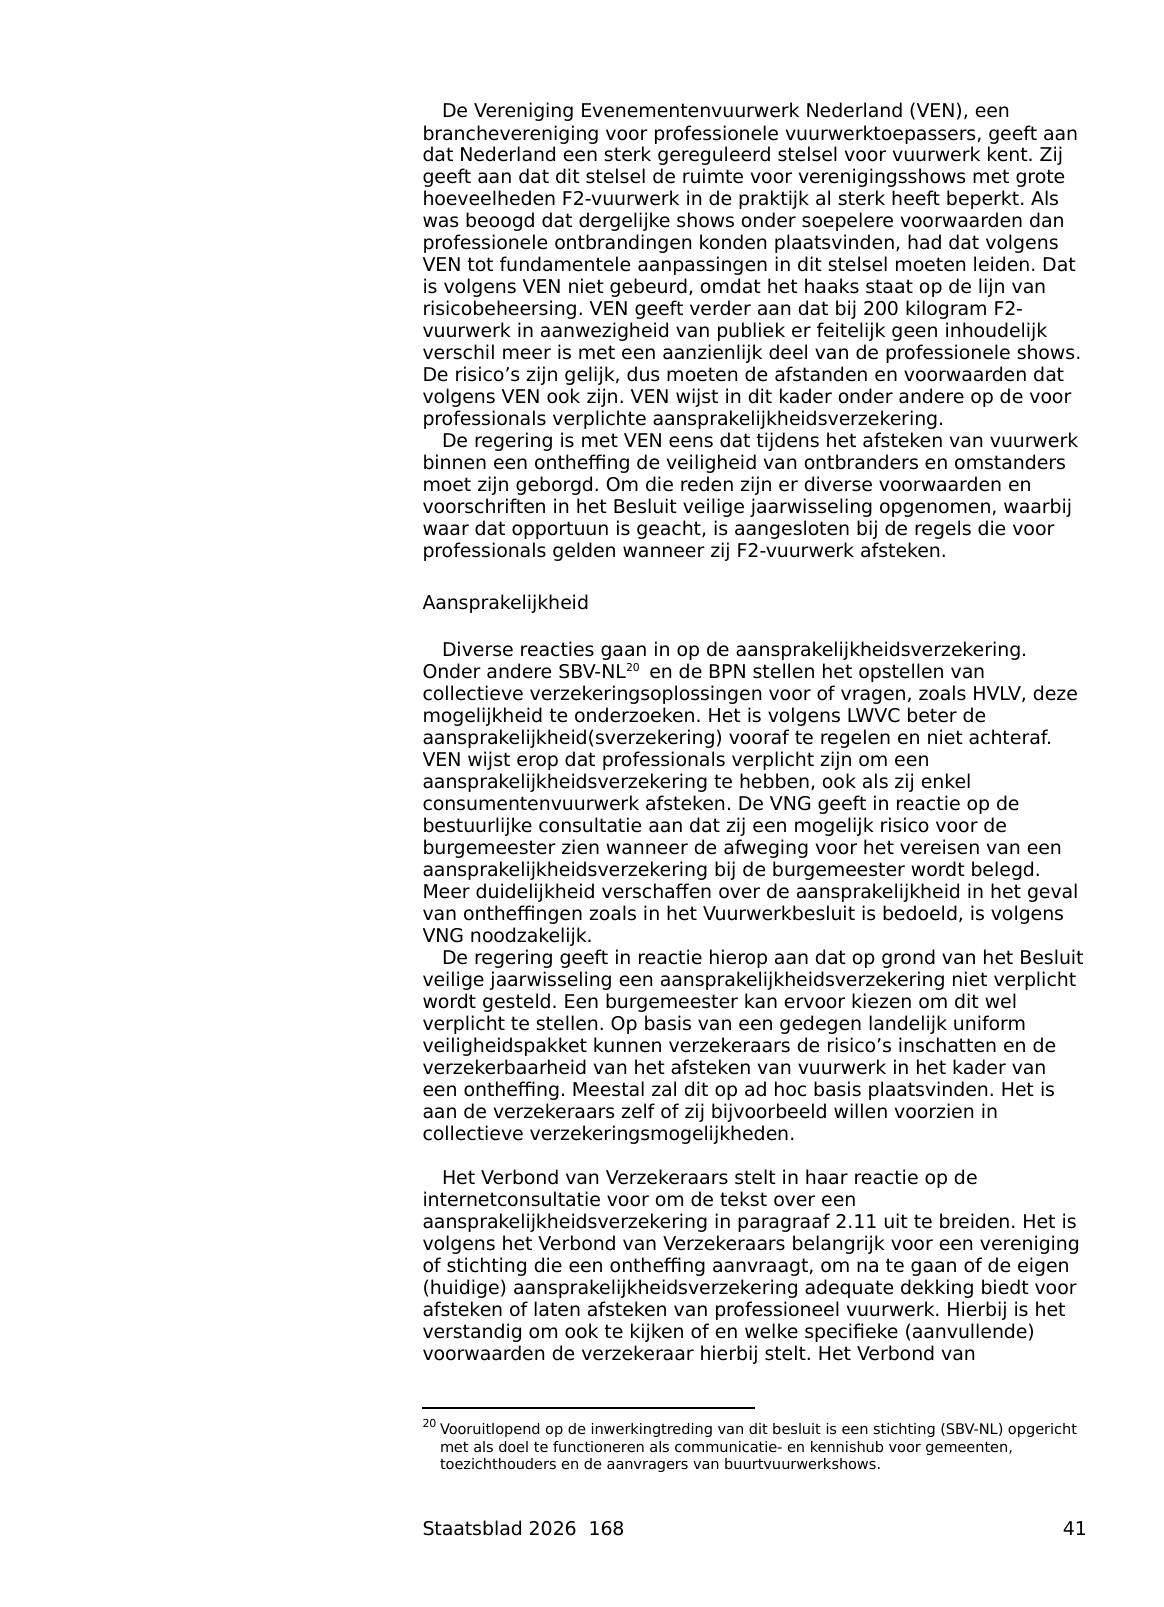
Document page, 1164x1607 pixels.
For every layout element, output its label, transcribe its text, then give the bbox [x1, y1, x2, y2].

text De regering geeft in reactie hierop aan dat op grond van het Besluit veilige jaarwisseling een aansprakelijkheidsverzekering niet verplicht wordt gesteld. Een burgemeester kan ervoor kiezen om dit wel verplicht te stellen. Op basis van een gedegen landelijk uniform veiligheidspakket kunnen verzekeraars de risico’s inschatten en de verzekerbaarheid van het afsteken van vuurwerk in het kader van een ontheffing. Meestal zal dit op ad hoc basis plaatsvinden. Het is aan de verzekeraars zelf of zij bijvoorbeeld willen voorzien in collectieve verzekeringsmogelijkheden. [422, 947, 1087, 1144]
subtitle Aansprakelijkheid [422, 592, 1087, 614]
text Het Verbond van Verzekeraars stelt in haar reactie op de internetconsultatie voor om de tekst over een aansprakelijkheidsverzekering in paragraaf 2.11 uit te breiden. Het is volgens het Verbond van Verzekeraars belangrijk voor een vereniging of stichting die een ontheffing aanvraagt, om na te gaan of de eigen (huidige) aansprakelijkheidsverzekering adequate dekking biedt voor afsteken of laten afsteken van professioneel vuurwerk. Hierbij is het verstandig om ook te kijken of en welke specifieke (aanvullende) voorwaarden de verzekeraar hierbij stelt. Het Verbond van [422, 1167, 1087, 1364]
text De Vereniging Evenementenvuurwerk Nederland (VEN), een branchevereniging voor professionele vuurwerktoepassers, geeft aan dat Nederland een sterk gereguleerd stelsel voor vuurwerk kent. Zij geeft aan dat dit stelsel de ruimte voor verenigingsshows met grote hoeveelheden F2-vuurwerk in de praktijk al sterk heeft beperkt. Als was beoogd dat dergelijke shows onder soepelere voorwaarden dan professionele ontbrandingen konden plaatsvinden, had dat volgens VEN tot fundamentele aanpassingen in dit stelsel moeten leiden. Dat is volgens VEN niet gebeurd, omdat het haaks staat op de lijn van risicobeheersing. VEN geeft verder aan dat bij 200 kilogram F2-vuurwerk in aanwezigheid van publiek er feitelijk geen inhoudelijk verschil meer is met een aanzienlijk deel van de professionele shows. De risico’s zijn gelijk, dus moeten de afstanden en voorwaarden dat volgens VEN ook zijn. VEN wijst in dit kader onder andere op de voor professionals verplichte aansprakelijkheidsverzekering. [422, 100, 1087, 430]
text Vooruitlopend op de inwerkingtreding van dit besluit is een stichting (SBV-NL) opgericht met als doel te functioneren als communicatie- en kennishub voor gemeenten, toezichthouders en de aanvragers van buurtvuurwerkshows. [422, 1417, 1087, 1473]
text Diverse reacties gaan in op de aansprakelijkheidsverzekering. Onder andere SBV-NL en de BPN stellen het opstellen van collectieve verzekeringsoplossingen voor of vragen, zoals HVLV, deze mogelijkheid te onderzoeken. Het is volgens LWVC beter de aansprakelijkheid(sverzekering) vooraf te regelen en niet achteraf. VEN wijst erop dat professionals verplicht zijn om een aansprakelijkheidsverzekering te hebben, ook als zij enkel consumentenvuurwerk afsteken. De VNG geeft in reactie op de bestuurlijke consultatie aan dat zij een mogelijk risico voor de burgemeester zien wanneer de afweging voor het vereisen van een aansprakelijkheidsverzekering bij de burgemeester wordt belegd. Meer duidelijkheid verschaffen over de aansprakelijkheid in het geval van ontheffingen zoals in het Vuurwerkbesluit is bedoeld, is volgens VNG noodzakelijk. [422, 639, 1087, 947]
text De regering is met VEN eens dat tijdens het afsteken van vuurwerk binnen een ontheffing de veiligheid van ontbranders en omstanders moet zijn geborgd. Om die reden zijn er diverse voorwaarden en voorschriften in het Besluit veilige jaarwisseling opgenomen, waarbij waar dat opportuun is geacht, is aangesloten bij de regels die voor professionals gelden wanneer zij F2-vuurwerk afsteken. [422, 430, 1087, 562]
